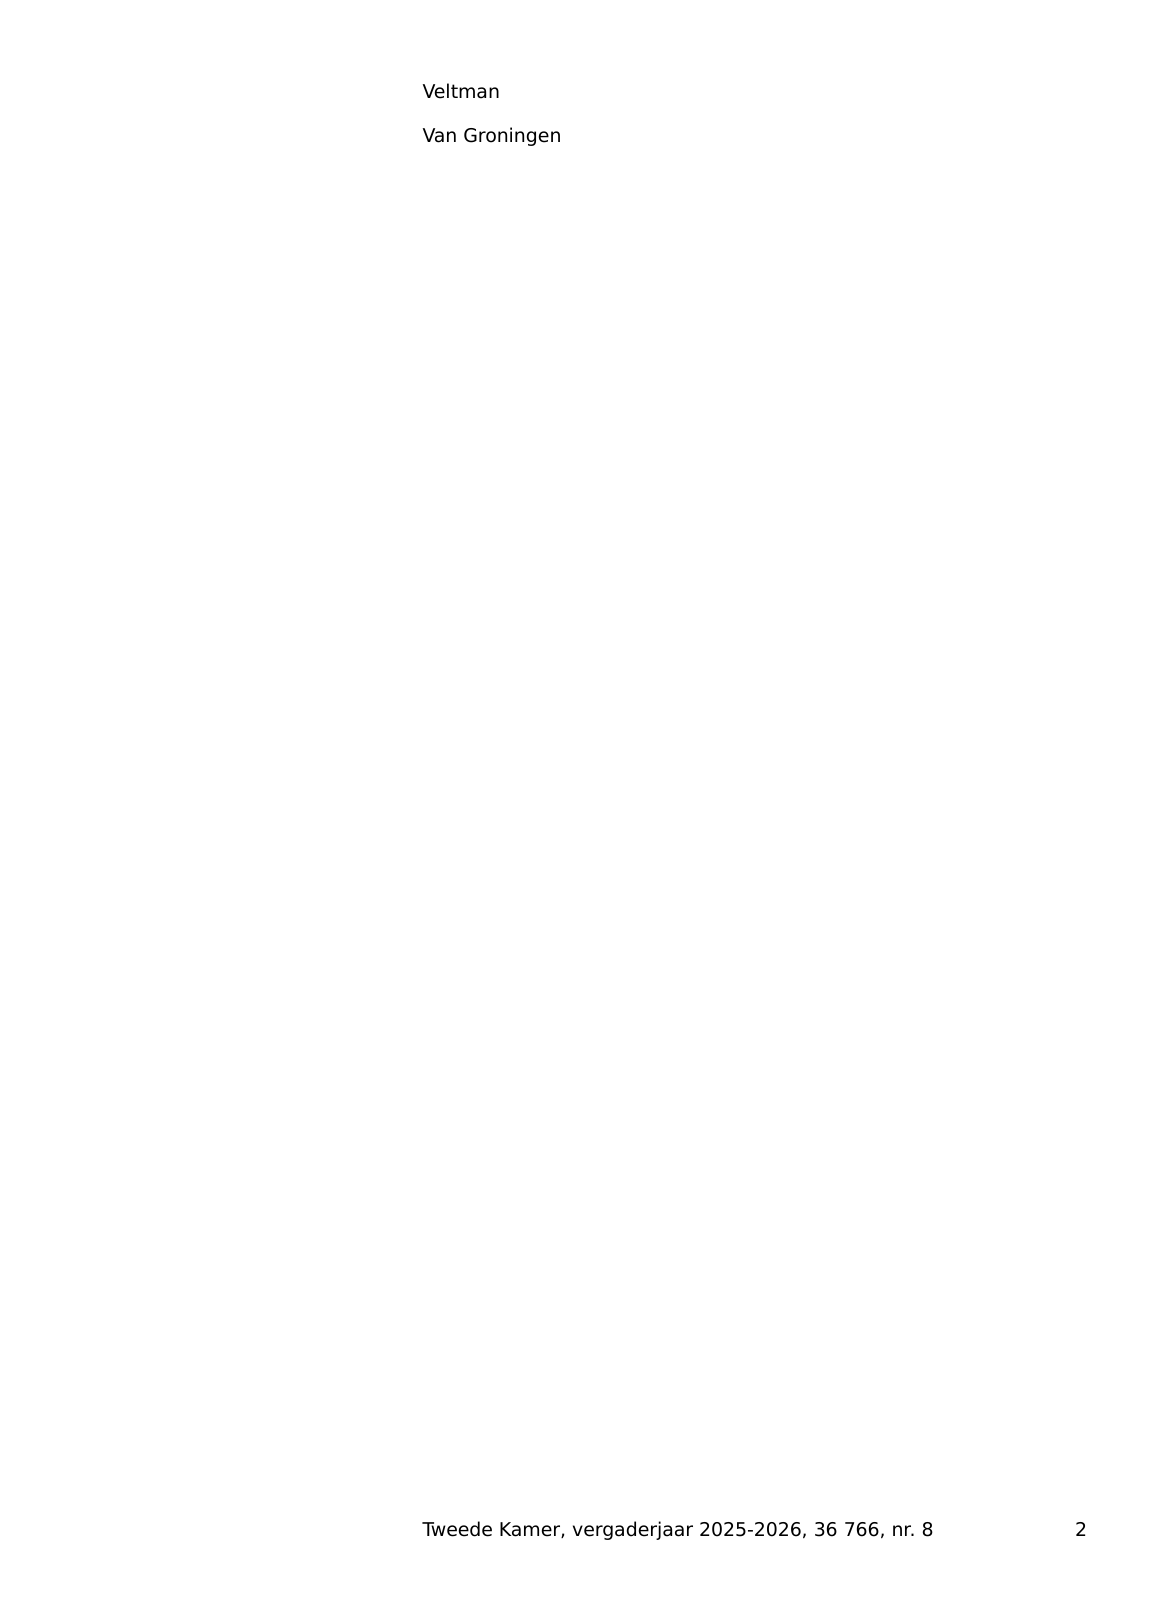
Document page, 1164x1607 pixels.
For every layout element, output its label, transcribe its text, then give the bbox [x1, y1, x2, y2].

text Veltman Van Groningen [422, 59, 1087, 147]
